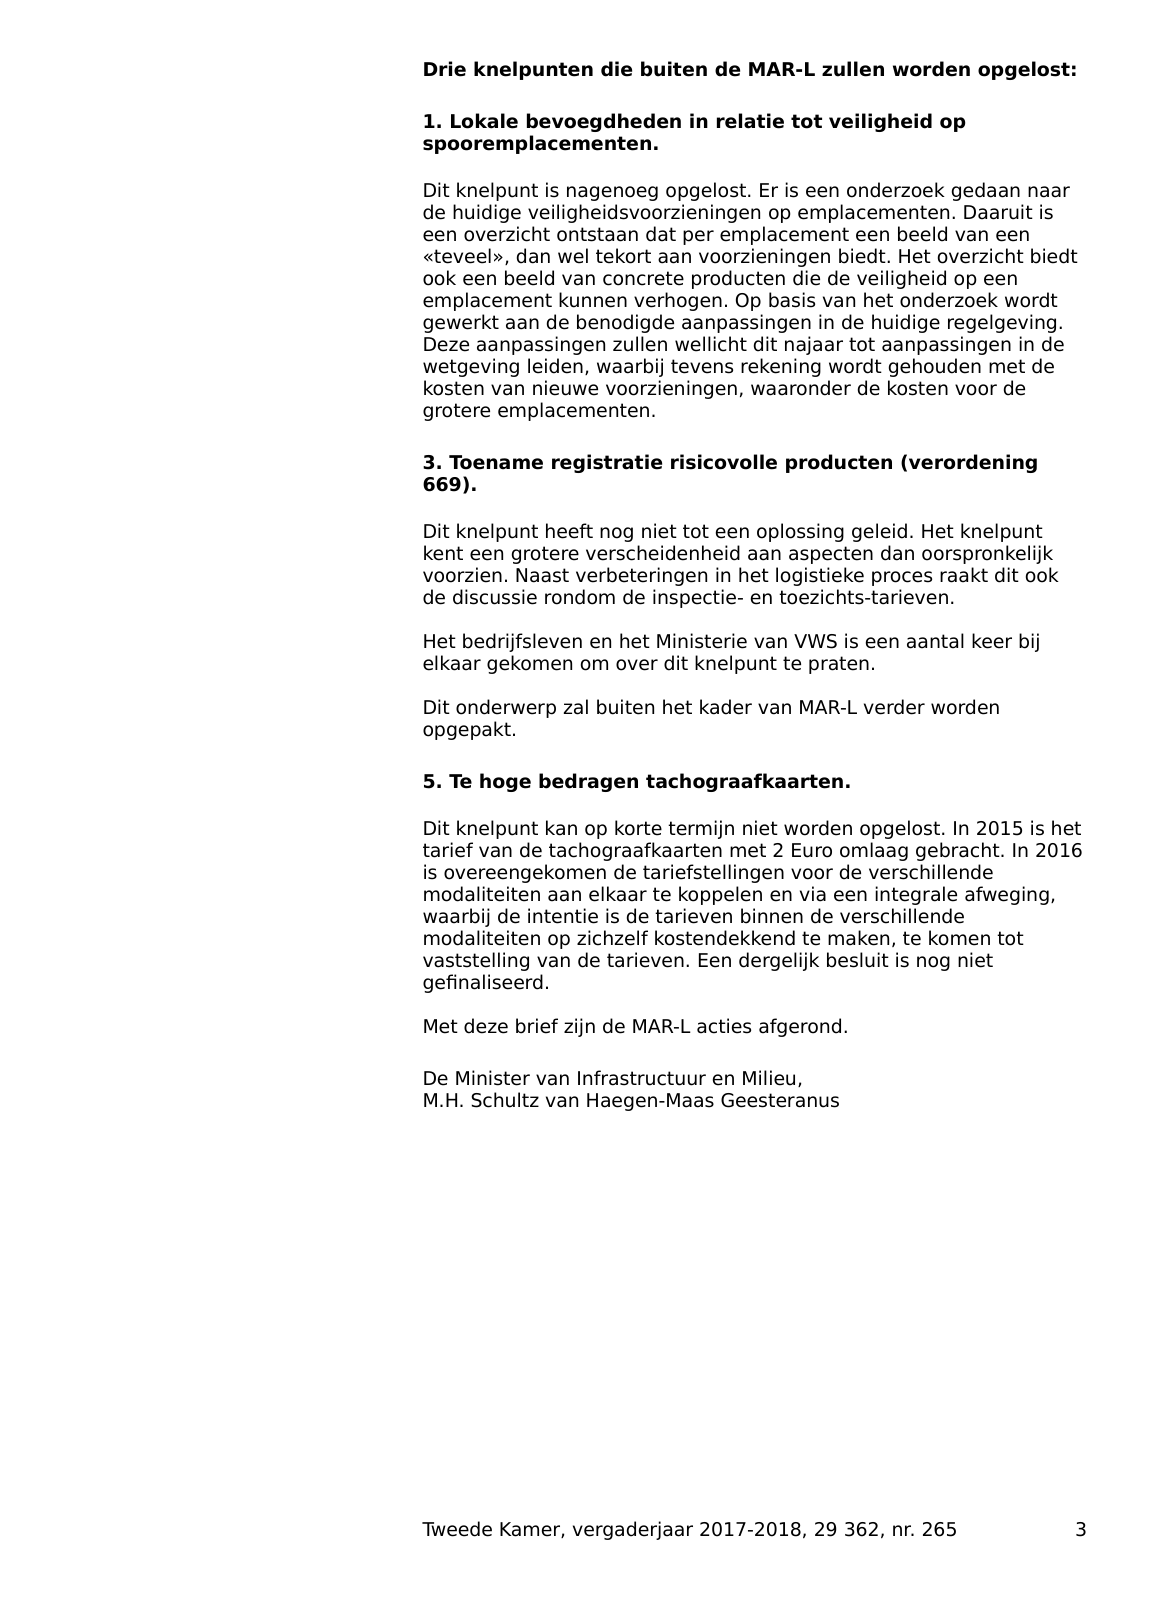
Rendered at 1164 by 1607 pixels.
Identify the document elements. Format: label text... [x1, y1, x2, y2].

text De Minister van Infrastructuur en Milieu, M.H. Schultz van Haegen-Maas Geesteranus [422, 1068, 1087, 1112]
text Dit knelpunt kan op korte termijn niet worden opgelost. In 2015 is het tarief van de tachograafkaarten met 2 Euro omlaag gebracht. In 2016 is overeengekomen de tariefstellingen voor de verschillende modaliteiten aan elkaar te koppelen en via een integrale afweging, waarbij de intentie is de tarieven binnen de verschillende modaliteiten op zichzelf kostendekkend te maken, te komen tot vaststelling van de tarieven. Een dergelijk besluit is nog niet gefinaliseerd. [422, 818, 1087, 994]
text Dit knelpunt heeft nog niet tot een oplossing geleid. Het knelpunt kent een grotere verscheidenheid aan aspecten dan oorspronkelijk voorzien. Naast verbeteringen in het logistieke proces raakt dit ook de discussie rondom de inspectie- en toezichts-tarieven. [422, 521, 1087, 609]
text Dit onderwerp zal buiten het kader van MAR-L verder worden opgepakt. [422, 697, 1087, 741]
subtitle 3. Toename registratie risicovolle producten (verordening 669). [422, 452, 1087, 496]
subtitle Drie knelpunten die buiten de MAR-L zullen worden opgelost: [422, 59, 1087, 81]
subtitle 1. Lokale bevoegdheden in relatie tot veiligheid op spooremplacementen. [422, 111, 1087, 155]
text Het bedrijfsleven en het Ministerie van VWS is een aantal keer bij elkaar gekomen om over dit knelpunt te praten. [422, 631, 1087, 675]
text Dit knelpunt is nagenoeg opgelost. Er is een onderzoek gedaan naar de huidige veiligheidsvoorzieningen op emplacementen. Daaruit is een overzicht ontstaan dat per emplacement een beeld van een «teveel», dan wel tekort aan voorzieningen biedt. Het overzicht biedt ook een beeld van concrete producten die de veiligheid op een emplacement kunnen verhogen. Op basis van het onderzoek wordt gewerkt aan de benodigde aanpassingen in de huidige regelgeving. Deze aanpassingen zullen wellicht dit najaar tot aanpassingen in de wetgeving leiden, waarbij tevens rekening wordt gehouden met de kosten van nieuwe voorzieningen, waaronder de kosten voor de grotere emplacementen. [422, 180, 1087, 422]
subtitle 5. Te hoge bedragen tachograafkaarten. [422, 771, 1087, 793]
text Met deze brief zijn de MAR-L acties afgerond. [422, 1016, 1087, 1038]
